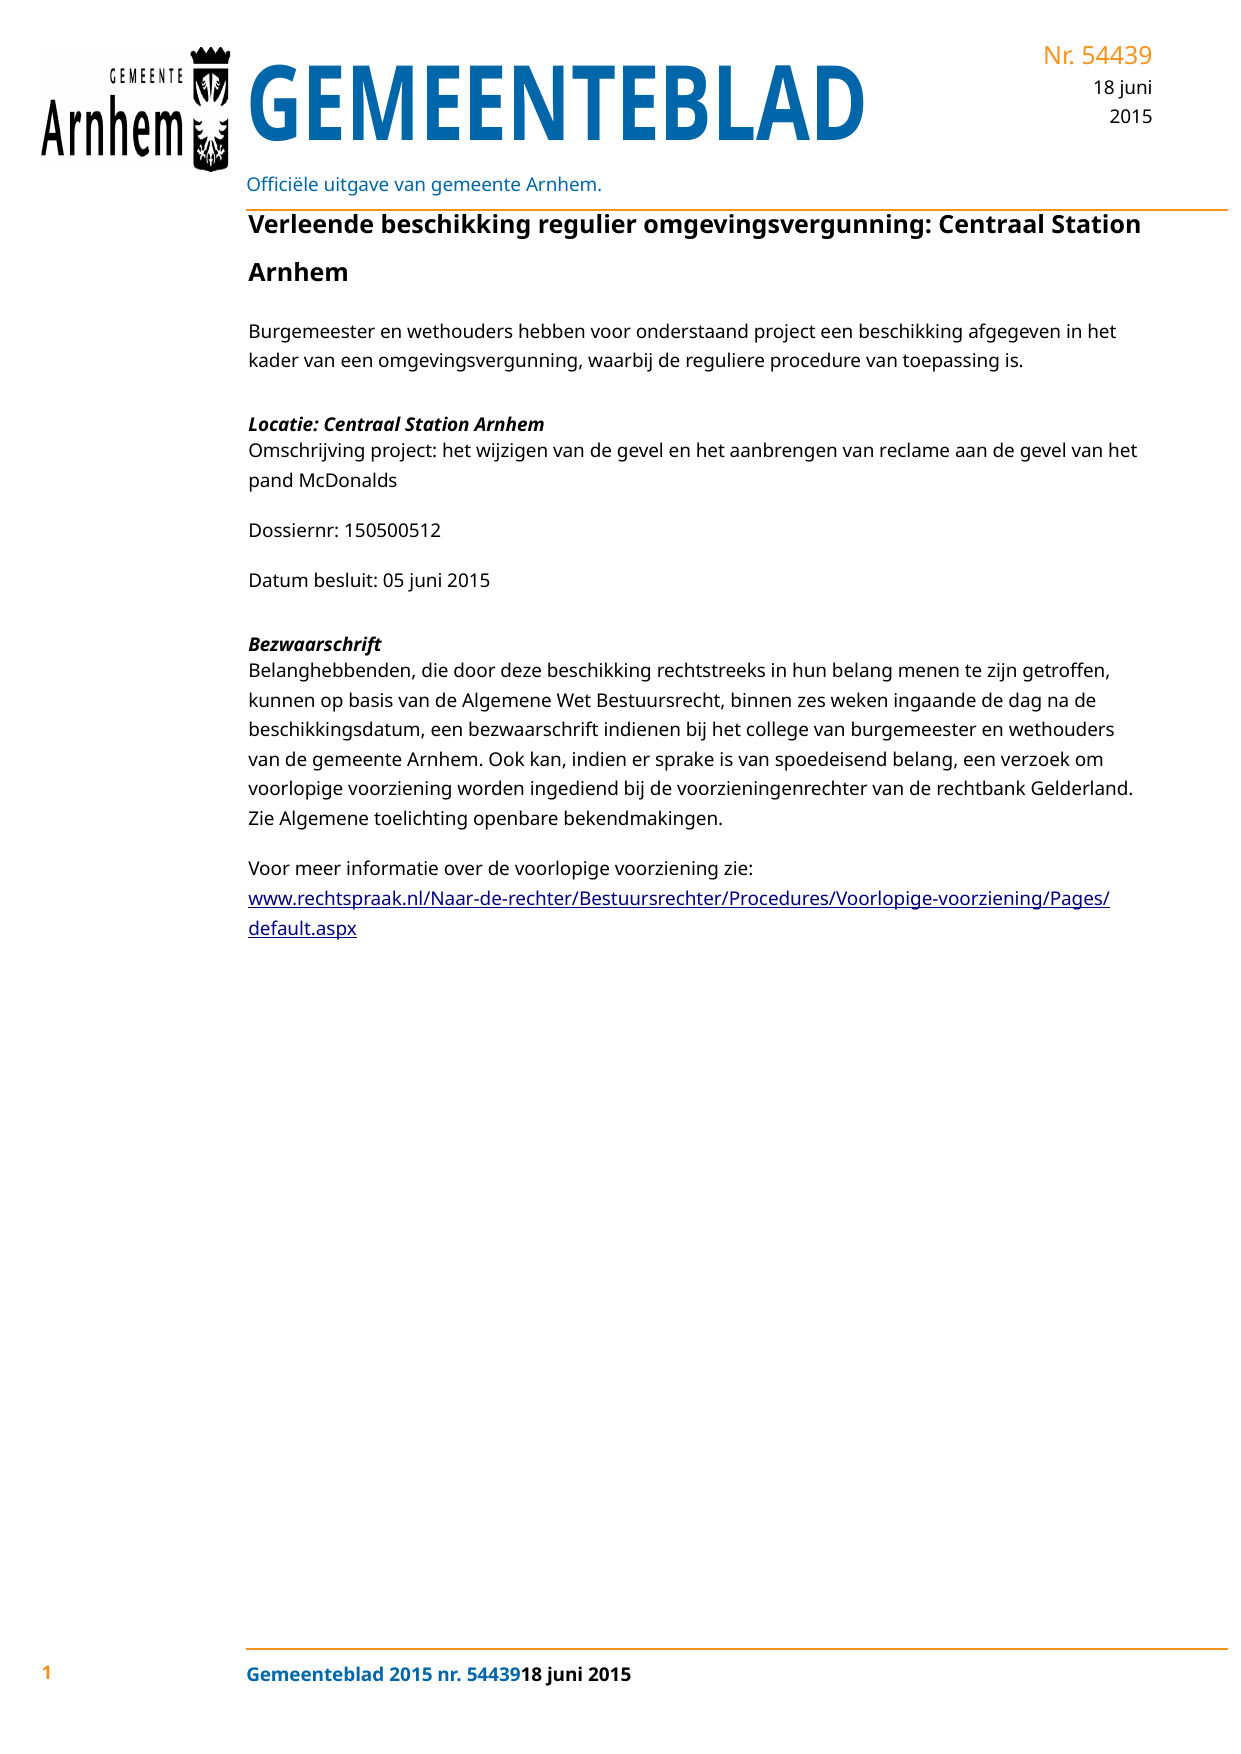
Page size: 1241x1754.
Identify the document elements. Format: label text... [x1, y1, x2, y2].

text Dossiernr: 150500512 [248, 517, 1152, 543]
text Burgemeester en wethouders hebben voor onderstaand project een beschikking afgegeven in het kader van een omgevingsvergunning, waarbij de reguliere procedure van toepassing is. [248, 318, 1152, 373]
text Bezwaarschrift [248, 632, 1152, 657]
text Locatie: Centraal Station Arnhem [248, 411, 1152, 437]
text Verleende beschikking regulier omgevingsvergunning: Centraal Station Arnhem [248, 211, 1152, 288]
text Belanghebbenden, die door deze beschikking rechtstreeks in hun belang menen te zijn getroffen, kunnen op basis van de Algemene Wet Bestuursrecht, binnen zes weken ingaande de dag na de beschikkingsdatum, een bezwaarschrift indienen bij het college van burgemeester en wethouders van de gemeente Arnhem. Ook kan, indien er sprake is van spoedeisend belang, een verzoek om voorlopige voorziening worden ingediend bij de voorzieningenrechter van de rechtbank Gelderland. Zie Algemene toelichting openbare bekendmakingen. [248, 657, 1152, 831]
text Omschrijving project: het wijzigen van de gevel en het aanbrengen van reclame aan de gevel van het pand McDonalds [248, 437, 1152, 492]
text Voor meer informatie over de voorlopige voorziening zie: www.rechtspraak.nl/Naar-de-rechter/Bestuursrechter/Procedures/Voorlopige-voorziening/Pages/default.aspx [248, 856, 1152, 941]
text Datum besluit: 05 juni 2015 [248, 568, 1152, 593]
picture [41, 47, 231, 172]
